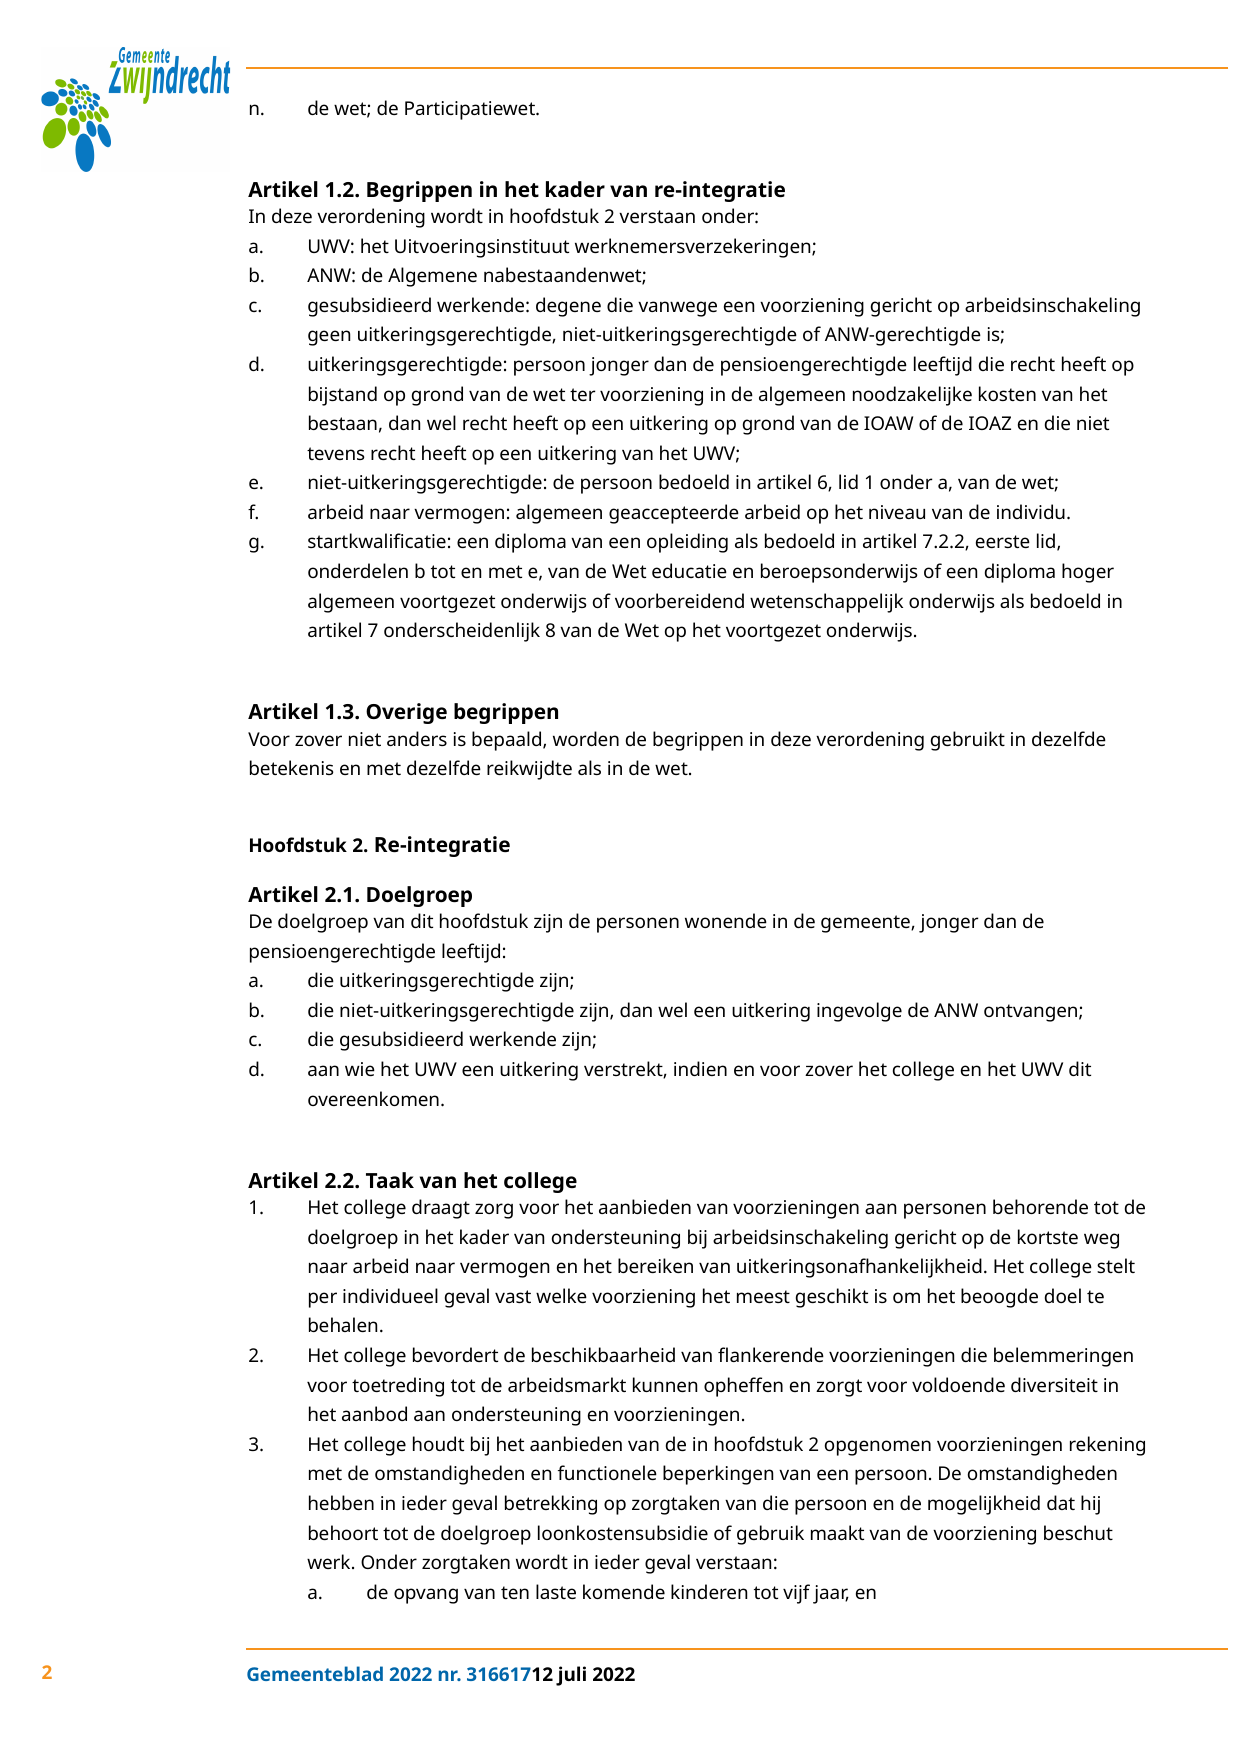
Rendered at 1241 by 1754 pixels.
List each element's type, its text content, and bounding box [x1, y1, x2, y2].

text Artikel 2.2. Taak van het college [248, 1166, 1152, 1194]
text Voor zover niet anders is bepaald, worden de begrippen in deze verordening gebruikt in dezelfde betekenis en met dezelfde reikwijdte als in de wet. [248, 726, 1152, 781]
text Artikel 1.3. Overige begrippen [248, 697, 1152, 726]
list ANW: de Algemene nabestaandenwet; [248, 262, 1152, 288]
list startkwalificatie: een diploma van een opleiding als bedoeld in artikel 7.2.2, eerste lid, onderdelen b tot en met e, van de Wet educatie en beroepsonderwijs of een diploma hoger algemeen voortgezet onderwijs of voorbereidend wetenschappelijk onderwijs als bedoeld in artikel 7 onderscheidenlijk 8 van de Wet op het voortgezet onderwijs. [248, 529, 1152, 643]
list aan wie het UWV een uitkering verstrekt, indien en voor zover het college en het UWV dit overeenkomen. [248, 1056, 1152, 1112]
list die uitkeringsgerechtigde zijn; [248, 967, 1152, 993]
list UWV: het Uitvoeringsinstituut werknemersverzekeringen; [248, 233, 1152, 258]
text Artikel 2.1. Doelgroep [248, 880, 1152, 908]
list Het college bevordert de beschikbaarheid van flankerende voorzieningen die belemmeringen voor toetreding tot de arbeidsmarkt kunnen opheffen en zorgt voor voldoende diversiteit in het aanbod aan ondersteuning en voorzieningen. [248, 1342, 1152, 1427]
list arbeid naar vermogen: algemeen geaccepteerde arbeid op het niveau van de individu. [248, 499, 1152, 525]
text Hoofdstuk 2. Re-integratie [248, 831, 1152, 859]
list uitkeringsgerechtigde: persoon jonger dan de pensioengerechtigde leeftijd die recht heeft op bijstand op grond van de wet ter voorziening in de algemeen noodzakelijke kosten van het bestaan, dan wel recht heeft op een uitkering op grond van de IOAW of de IOAZ en die niet tevens recht heeft op een uitkering van het UWV; [248, 351, 1152, 466]
picture [41, 47, 231, 172]
list de opvang van ten laste komende kinderen tot vijf jaar, en [307, 1579, 1152, 1604]
text Artikel 1.2. Begrippen in het kader van re-integratie [248, 175, 1152, 203]
text In deze verordening wordt in hoofdstuk 2 verstaan onder: [248, 203, 1152, 229]
list niet-uitkeringsgerechtigde: de persoon bedoeld in artikel 6, lid 1 onder a, van de wet; [248, 469, 1152, 495]
list Het college draagt zorg voor het aanbieden van voorzieningen aan personen behorende tot de doelgroep in het kader van ondersteuning bij arbeidsinschakeling gericht op de kortste weg naar arbeid naar vermogen en het bereiken van uitkeringsonafhankelijkheid. Het college stelt per individueel geval vast welke voorziening het meest geschikt is om het beoogde doel te behalen. [248, 1194, 1152, 1338]
list die gesubsidieerd werkende zijn; [248, 1027, 1152, 1052]
list gesubsidieerd werkende: degene die vanwege een voorziening gericht op arbeidsinschakeling geen uitkeringsgerechtigde, niet-uitkeringsgerechtigde of ANW-gerechtigde is; [248, 292, 1152, 347]
text De doelgroep van dit hoofdstuk zijn de personen wonende in de gemeente, jonger dan de pensioengerechtigde leeftijd: [248, 908, 1152, 964]
list Het college houdt bij het aanbieden van de in hoofdstuk 2 opgenomen voorzieningen rekening met de omstandigheden en functionele beperkingen van een persoon. De omstandigheden hebben in ieder geval betrekking op zorgtaken van die persoon en de mogelijkheid dat hij behoort tot de doelgroep loonkostensubsidie of gebruik maakt van de voorziening beschut werk. Onder zorgtaken wordt in ieder geval verstaan: [248, 1431, 1152, 1575]
list die niet-uitkeringsgerechtigde zijn, dan wel een uitkering ingevolge de ANW ontvangen; [248, 997, 1152, 1023]
list de wet; de Participatiewet. [248, 95, 1152, 121]
